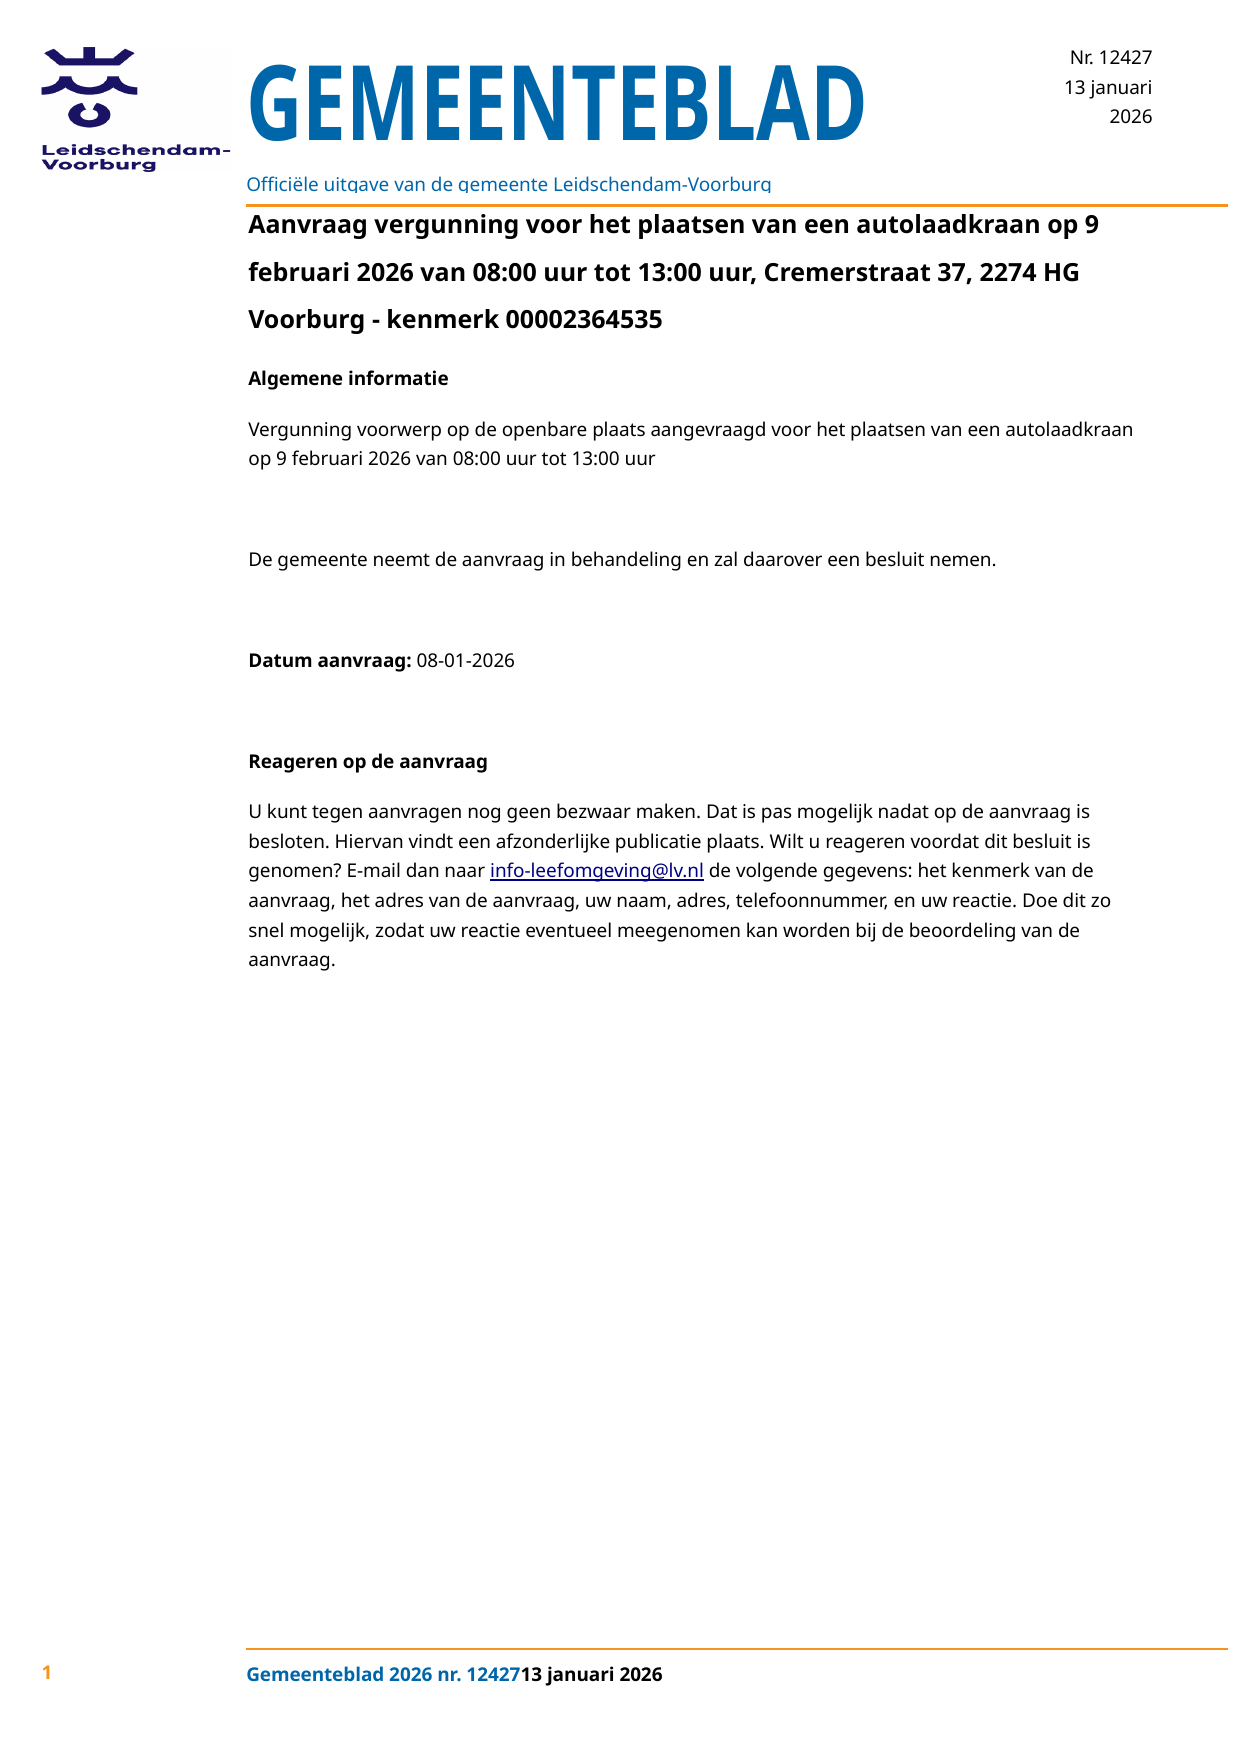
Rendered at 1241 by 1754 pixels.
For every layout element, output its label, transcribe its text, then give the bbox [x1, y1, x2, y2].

text Reageren op de aanvraag [248, 748, 1152, 774]
text Aanvraag vergunning voor het plaatsen van een autolaadkraan op 9 februari 2026 van 08:00 uur tot 13:00 uur, Cremerstraat 37, 2274 HG Voorburg - kenmerk 00002364535 [248, 207, 1152, 336]
text De gemeente neemt de aanvraag in behandeling en zal daarover een besluit nemen. [248, 546, 1152, 572]
text Algemene informatie [248, 366, 1152, 391]
text U kunt tegen aanvragen nog geen bezwaar maken. Dat is pas mogelijk nadat op de aanvraag is besloten. Hiervan vindt een afzonderlijke publicatie plaats. Wilt u reageren voordat dit besluit is genomen? E-mail dan naar info-leefomgeving@lv.nl de volgende gegevens: het kenmerk van de aanvraag, het adres van de aanvraag, uw naam, adres, telefoonnummer, en uw reactie. Doe dit zo snel mogelijk, zodat uw reactie eventueel meegenomen kan worden bij de beoordeling van de aanvraag. [248, 798, 1152, 972]
picture [41, 47, 231, 172]
text Vergunning voorwerp op de openbare plaats aangevraagd voor het plaatsen van een autolaadkraan op 9 februari 2026 van 08:00 uur tot 13:00 uur [248, 416, 1152, 471]
text Datum aanvraag: 08-01-2026 [248, 647, 1152, 673]
